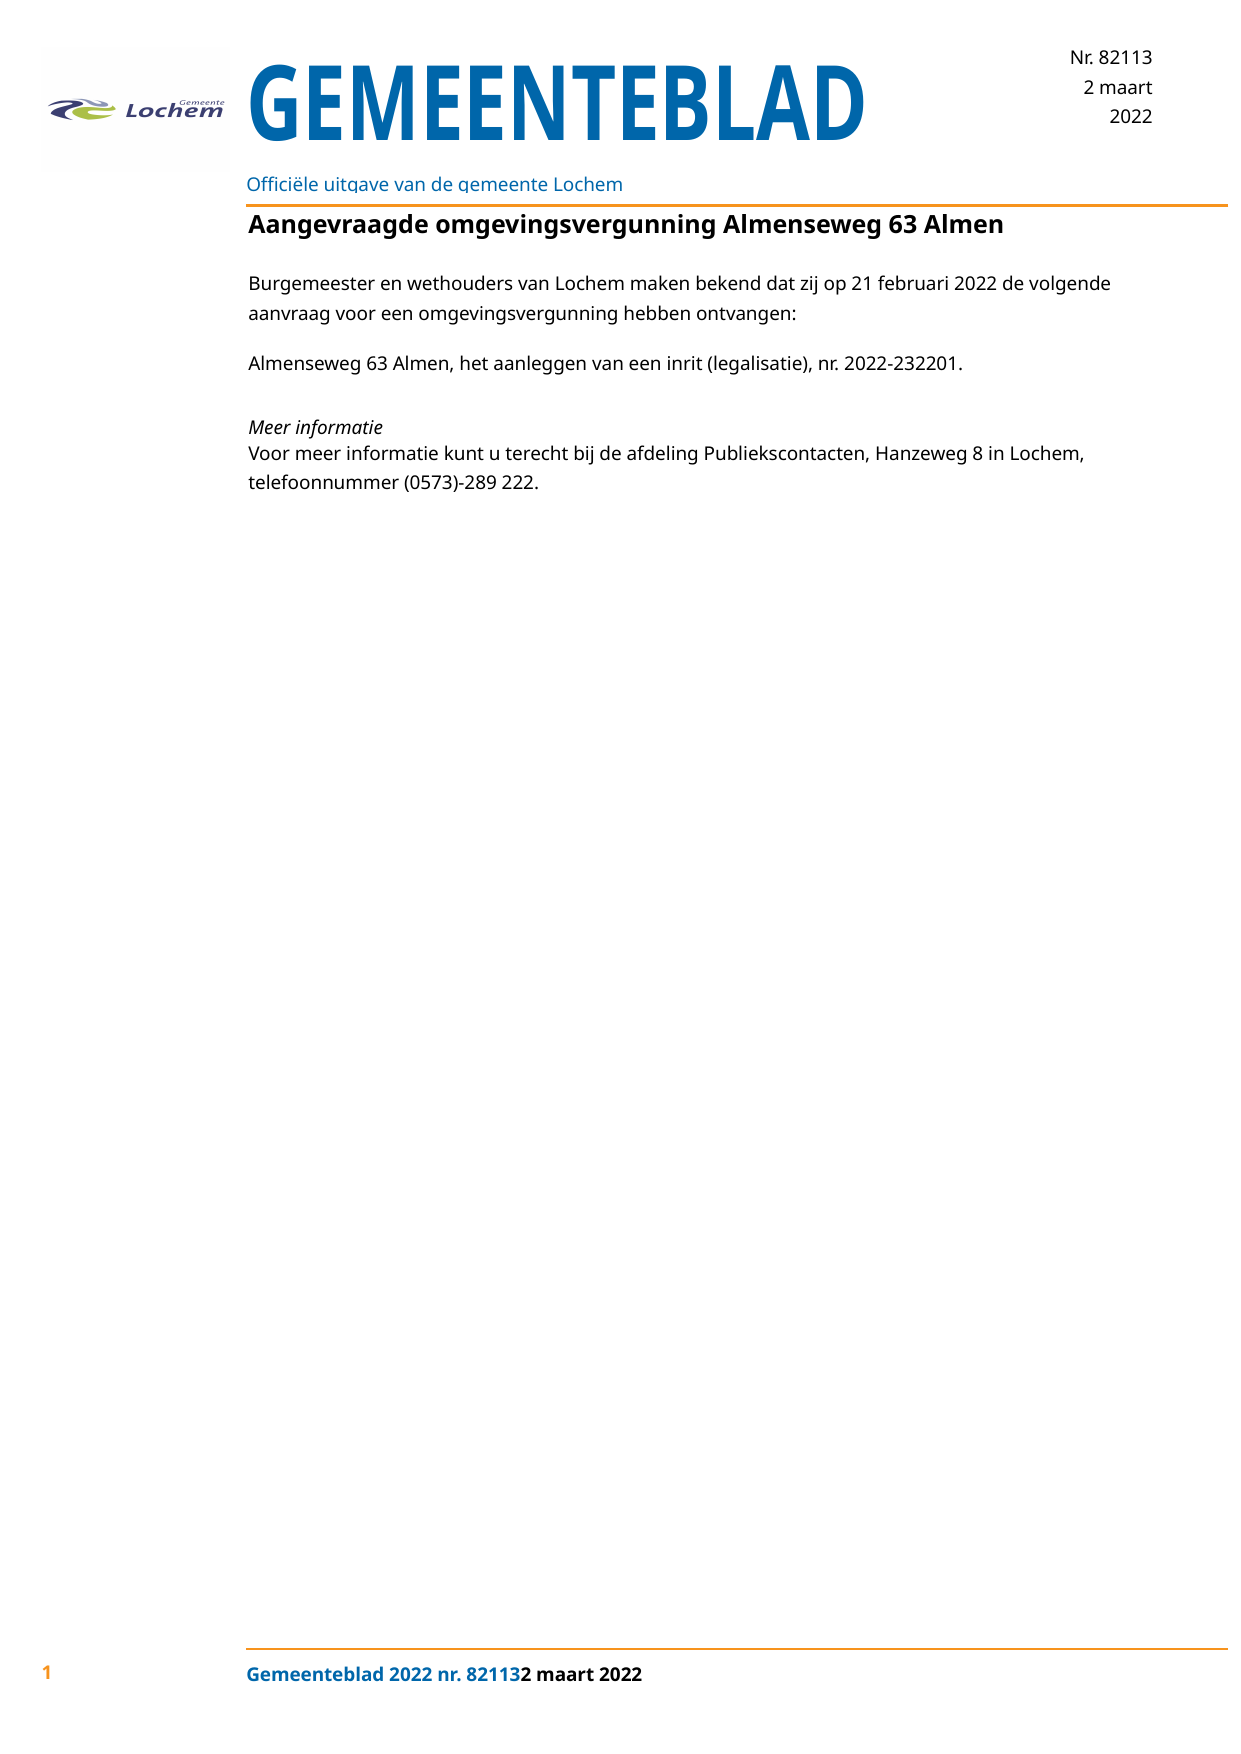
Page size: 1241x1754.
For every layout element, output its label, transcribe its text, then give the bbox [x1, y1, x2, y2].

text Aangevraagde omgevingsvergunning Almenseweg 63 Almen [248, 207, 1152, 241]
text Meer informatie [248, 414, 1152, 440]
text Almenseweg 63 Almen, het aanleggen van een inrit (legalisatie), nr. 2022-232201. [248, 350, 1152, 376]
picture [41, 47, 231, 172]
text Voor meer informatie kunt u terecht bij de afdeling Publiekscontacten, Hanzeweg 8 in Lochem, telefoonnummer (0573)-289 222. [248, 440, 1152, 495]
text Burgemeester en wethouders van Lochem maken bekend dat zij op 21 februari 2022 de volgende aanvraag voor een omgevingsvergunning hebben ontvangen: [248, 270, 1152, 326]
